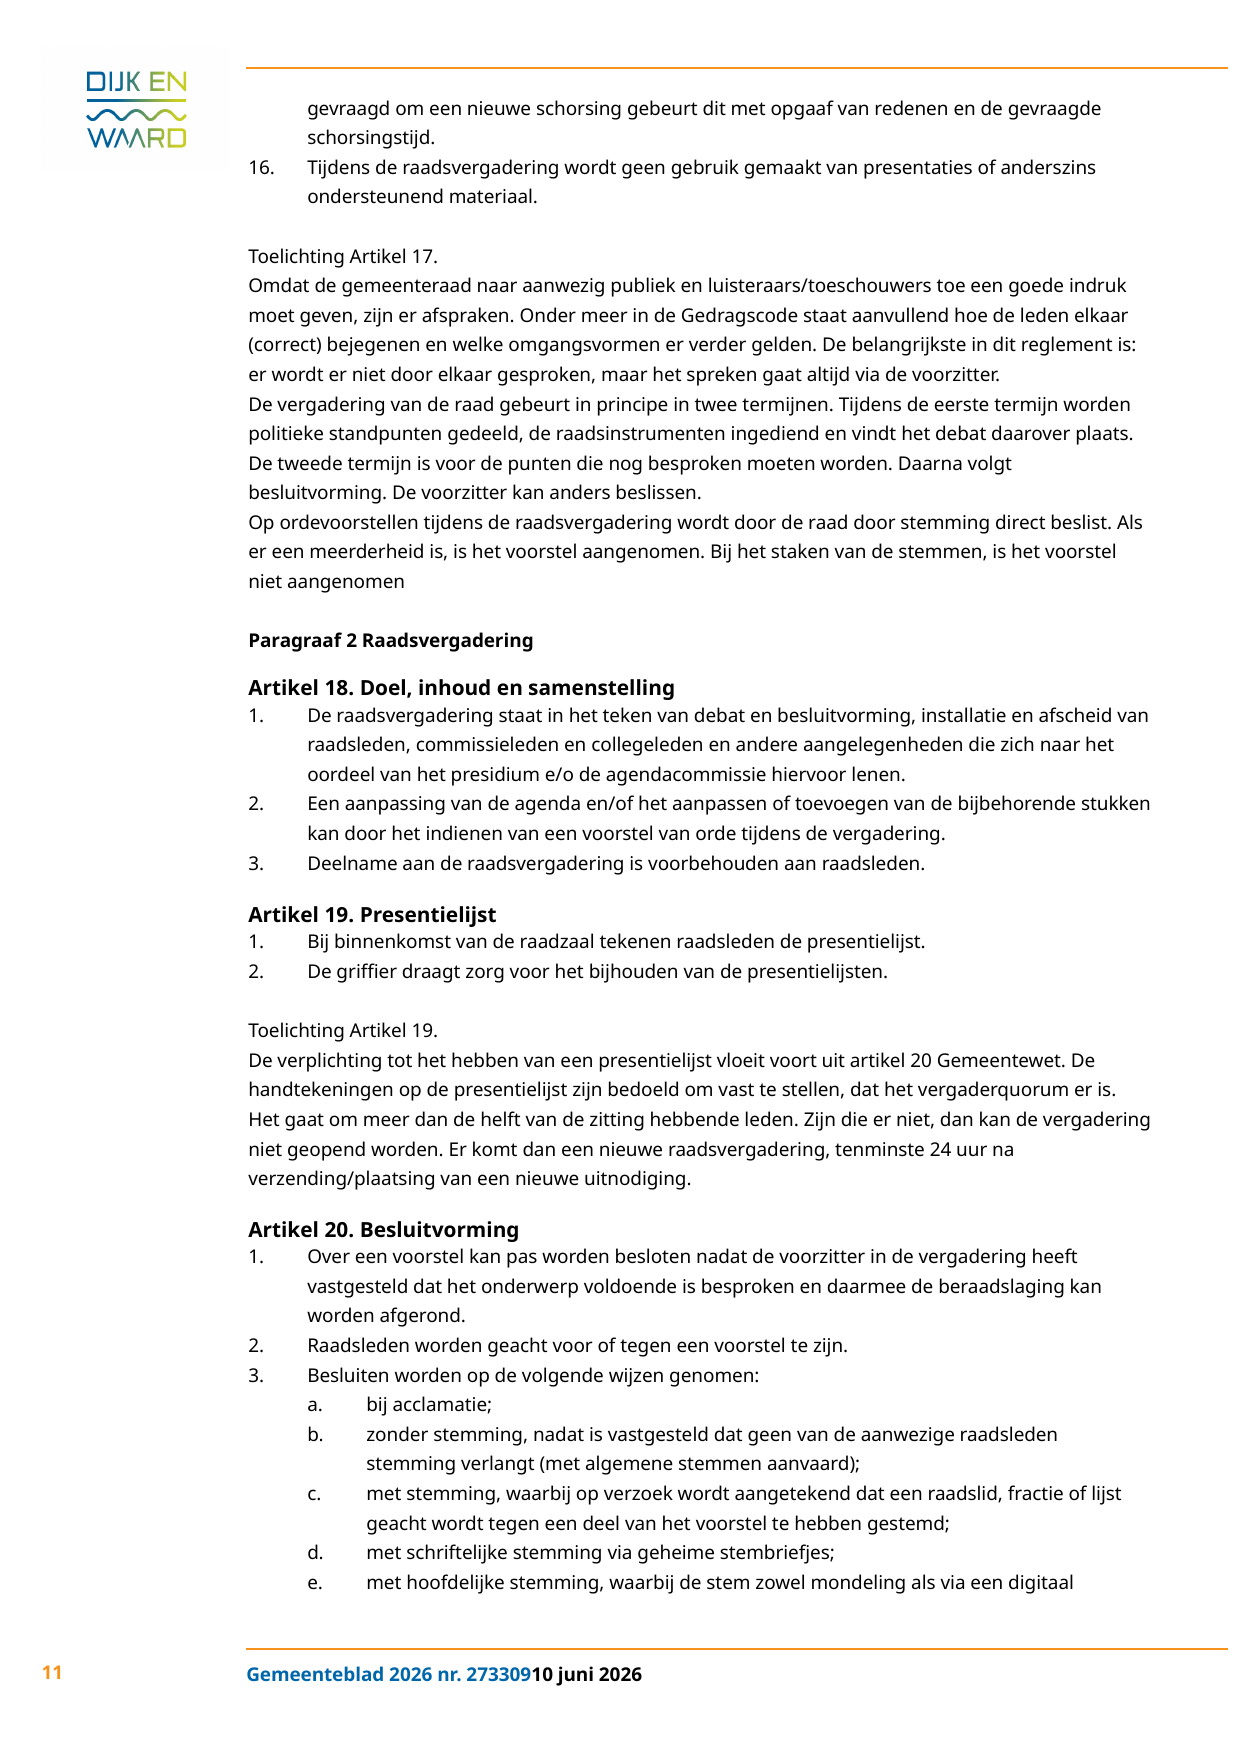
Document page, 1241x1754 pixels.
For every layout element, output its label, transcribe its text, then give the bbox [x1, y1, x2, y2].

text Paragraaf 2 Raadsvergadering [248, 627, 1152, 652]
list Raadsleden worden geacht voor of tegen een voorstel te zijn. [248, 1332, 1152, 1358]
list Een aanpassing van de agenda en/of het aanpassen of toevoegen van de bijbehorende stukken kan door het indienen van een voorstel van orde tijdens de vergadering. [248, 791, 1152, 846]
list bij acclamatie; [307, 1391, 1152, 1417]
table_header Toelichting Artikel 19. De verplichting tot het hebben van een presentielijst vloeit voort uit artikel 20 Gemeentewet. De handtekeningen op de presentielijst zijn bedoeld om vast te stellen, dat het vergaderquorum er is. Het gaat om meer dan de helft van de zitting hebbende leden. Zijn die er niet, dan kan de vergadering niet geopend worden. Er komt dan een nieuwe raadsvergadering, tenminste 24 uur na verzending/plaatsing van een nieuwe uitnodiging. [248, 1018, 1152, 1191]
list Deelname aan de raadsvergadering is voorbehouden aan raadsleden. [248, 850, 1152, 875]
list Tijdens de raadsvergadering wordt geen gebruik gemaakt van presentaties of anderszins ondersteunend materiaal. [248, 154, 1152, 209]
table_header Toelichting Artikel 17. Omdat de gemeenteraad naar aanwezig publiek en luisteraars/toeschouwers toe een goede indruk moet geven, zijn er afspraken. Onder meer in de Gedragscode staat aanvullend hoe de leden elkaar (correct) bejegenen en welke omgangsvormen er verder gelden. De belangrijkste in dit reglement is: er wordt er niet door elkaar gesproken, maar het spreken gaat altijd via de voorzitter. De vergadering van de raad gebeurt in principe in twee termijnen. Tijdens de eerste termijn worden politieke standpunten gedeeld, de raadsinstrumenten ingediend en vindt het debat daarover plaats. De tweede termijn is voor de punten die nog besproken moeten worden. Daarna volgt besluitvorming. De voorzitter kan anders beslissen. Op ordevoorstellen tijdens de raadsvergadering wordt door de raad door stemming direct beslist. Als er een meerderheid is, is het voorstel aangenomen. Bij het staken van de stemmen, is het voorstel niet aangenomen [248, 243, 1152, 594]
text Artikel 18. Doel, inhoud en samenstelling [248, 673, 1152, 702]
list zonder stemming, nadat is vastgesteld dat geen van de aanwezige raadsleden stemming verlangt (met algemene stemmen aanvaard); [307, 1421, 1152, 1476]
list met hoofdelijke stemming, waarbij de stem zowel mondeling als via een digitaal [307, 1569, 1152, 1595]
picture [41, 47, 231, 172]
list De raadsvergadering staat in het teken van debat en besluitvorming, installatie en afscheid van raadsleden, commissieleden en collegeleden en andere aangelegenheden die zich naar het oordeel van het presidium e/o de agendacommissie hiervoor lenen. [248, 702, 1152, 787]
list met stemming, waarbij op verzoek wordt aangetekend dat een raadslid, fractie of lijst geacht wordt tegen een deel van het voorstel te hebben gestemd; [307, 1480, 1152, 1536]
list De griffier draagt zorg voor het bijhouden van de presentielijsten. [248, 958, 1152, 984]
list met schriftelijke stemming via geheime stembriefjes; [307, 1539, 1152, 1565]
text Artikel 20. Besluitvorming [248, 1215, 1152, 1243]
list Bij binnenkomst van de raadzaal tekenen raadsleden de presentielijst. [248, 928, 1152, 954]
list Besluiten worden op de volgende wijzen genomen: [248, 1362, 1152, 1388]
text Artikel 19. Presentielijst [248, 900, 1152, 928]
list Over een voorstel kan pas worden besloten nadat de voorzitter in de vergadering heeft vastgesteld dat het onderwerp voldoende is besproken en daarmee de beraadslaging kan worden afgerond. [248, 1243, 1152, 1328]
list gevraagd om een nieuwe schorsing gebeurt dit met opgaaf van redenen en de gevraagde schorsingstijd. [248, 95, 1152, 150]
